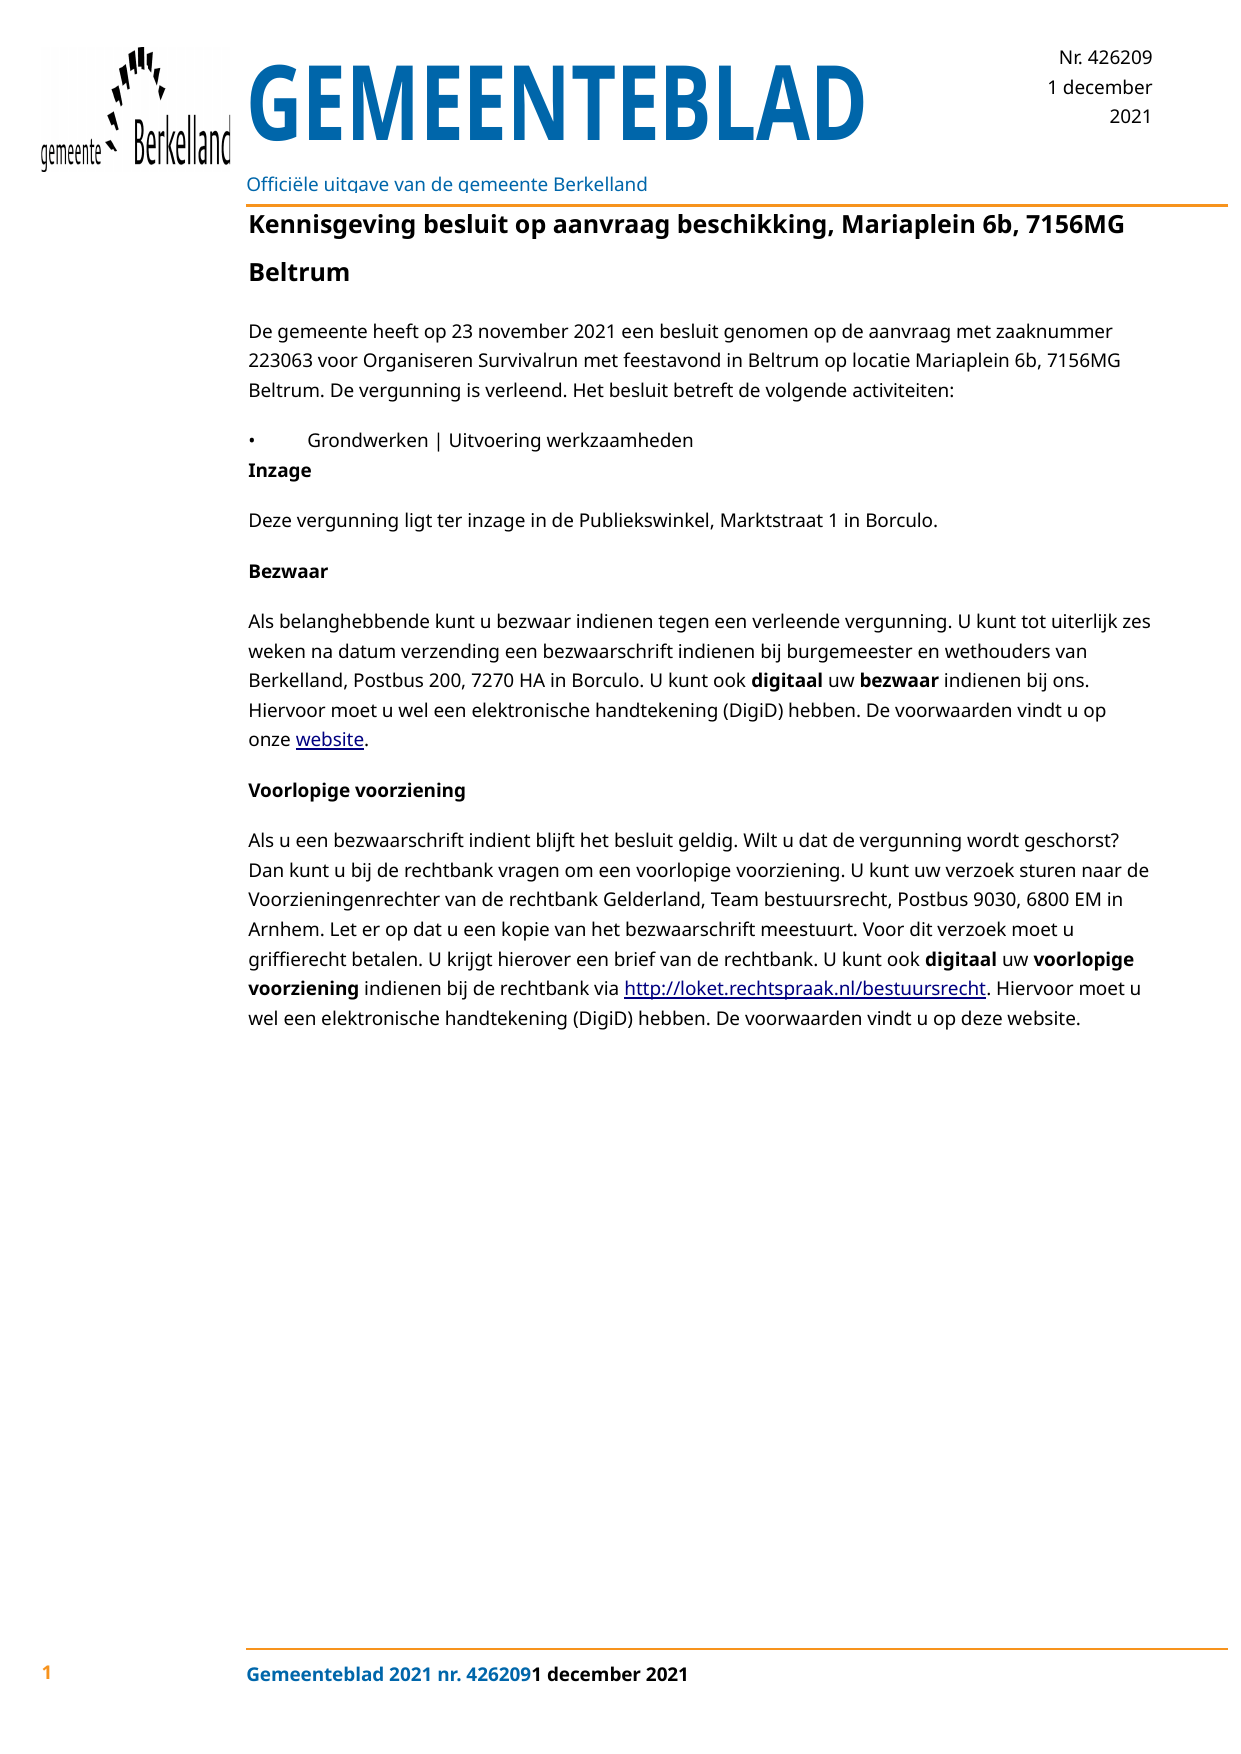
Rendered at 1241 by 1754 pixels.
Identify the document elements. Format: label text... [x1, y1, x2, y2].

text Als belanghebbende kunt u bezwaar indienen tegen een verleende vergunning. U kunt tot uiterlijk zes weken na datum verzending een bezwaarschrift indienen bij burgemeester en wethouders van Berkelland, Postbus 200, 7270 HA in Borculo. U kunt ook digitaal uw bezwaar indienen bij ons. Hiervoor moet u wel een elektronische handtekening (DigiD) hebben. De voorwaarden vindt u op onze website. [248, 608, 1152, 752]
text Inzage [248, 457, 1152, 483]
text Bezwaar [248, 558, 1152, 584]
list Grondwerken | Uitvoering werkzaamheden [248, 427, 1152, 453]
text Als u een bezwaarschrift indient blijft het besluit geldig. Wilt u dat de vergunning wordt geschorst? Dan kunt u bij de rechtbank vragen om een voorlopige voorziening. U kunt uw verzoek sturen naar de Voorzieningenrechter van de rechtbank Gelderland, Team bestuursrecht, Postbus 9030, 6800 EM in Arnhem. Let er op dat u een kopie van het bezwaarschrift meestuurt. Voor dit verzoek moet u griffierecht betalen. U krijgt hierover een brief van de rechtbank. U kunt ook digitaal uw voorlopige voorziening indienen bij de rechtbank via http://loket.rechtspraak.nl/bestuursrecht. Hiervoor moet u wel een elektronische handtekening (DigiD) hebben. De voorwaarden vindt u op deze website. [248, 827, 1152, 1031]
picture [41, 47, 231, 172]
text Voorlopige voorziening [248, 777, 1152, 803]
text Deze vergunning ligt ter inzage in de Publiekswinkel, Marktstraat 1 in Borculo. [248, 507, 1152, 533]
text De gemeente heeft op 23 november 2021 een besluit genomen op de aanvraag met zaaknummer 223063 voor Organiseren Survivalrun met feestavond in Beltrum op locatie Mariaplein 6b, 7156MG Beltrum. De vergunning is verleend. Het besluit betreft de volgende activiteiten: [248, 318, 1152, 403]
text Kennisgeving besluit op aanvraag beschikking, Mariaplein 6b, 7156MG Beltrum [248, 207, 1152, 288]
